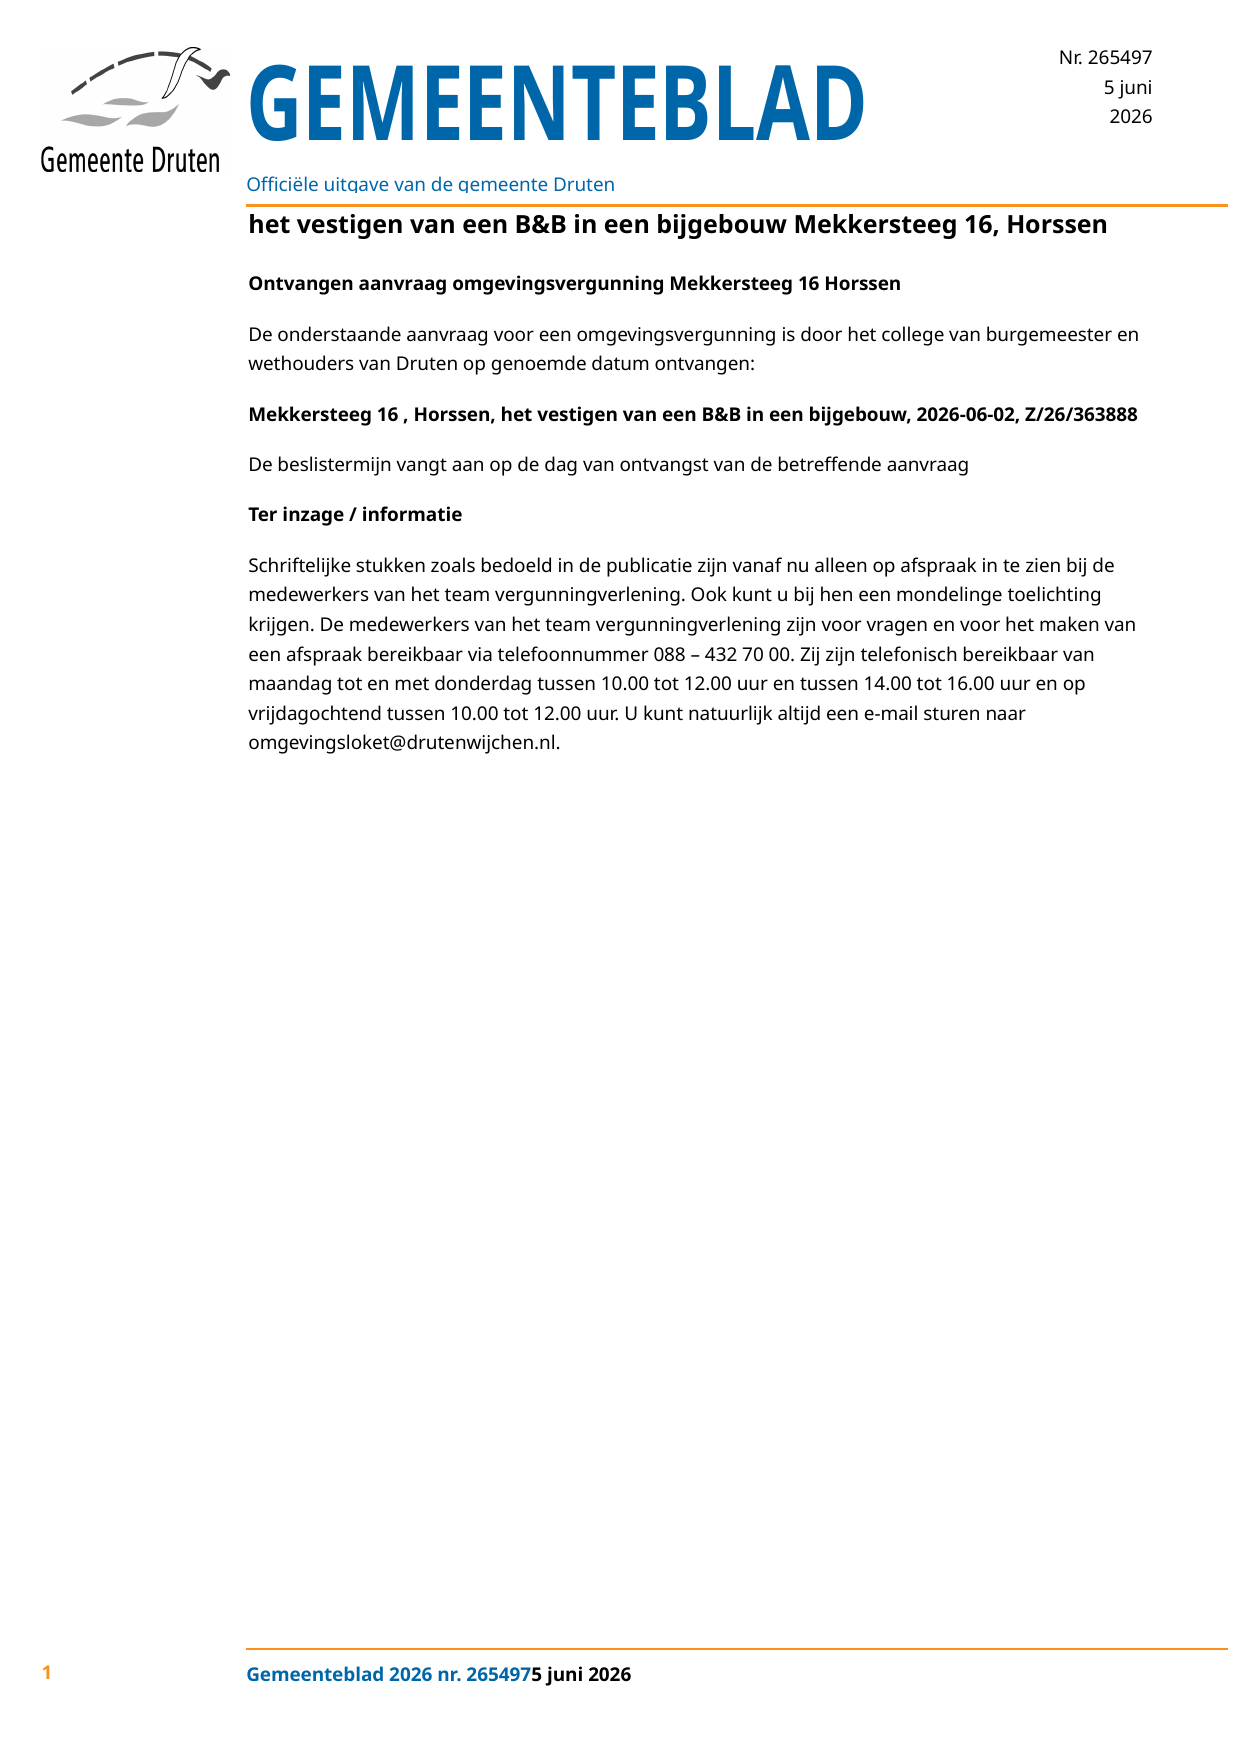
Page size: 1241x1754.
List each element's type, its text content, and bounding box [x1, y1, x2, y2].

text Ontvangen aanvraag omgevingsvergunning Mekkersteeg 16 Horssen [248, 270, 1152, 296]
text De beslistermijn vangt aan op de dag van ontvangst van de betreffende aanvraag [248, 451, 1152, 477]
text het vestigen van een B&B in een bijgebouw Mekkersteeg 16, Horssen [248, 207, 1152, 241]
text Mekkersteeg 16 , Horssen, het vestigen van een B&B in een bijgebouw, 2026-06-02, Z/26/363888 [248, 401, 1152, 426]
text Schriftelijke stukken zoals bedoeld in de publicatie zijn vanaf nu alleen op afspraak in te zien bij de medewerkers van het team vergunningverlening. Ook kunt u bij hen een mondelinge toelichting krijgen. De medewerkers van het team vergunningverlening zijn voor vragen en voor het maken van een afspraak bereikbaar via telefoonnummer 088 – 432 70 00. Zij zijn telefonisch bereikbaar van maandag tot en met donderdag tussen 10.00 tot 12.00 uur en tussen 14.00 tot 16.00 uur en op vrijdagochtend tussen 10.00 tot 12.00 uur. U kunt natuurlijk altijd een e-mail sturen naar omgevingsloket@drutenwijchen.nl. [248, 552, 1152, 755]
text De onderstaande aanvraag voor een omgevingsvergunning is door het college van burgemeester en wethouders van Druten op genoemde datum ontvangen: [248, 321, 1152, 376]
picture [41, 47, 231, 172]
text Ter inzage / informatie [248, 502, 1152, 527]
